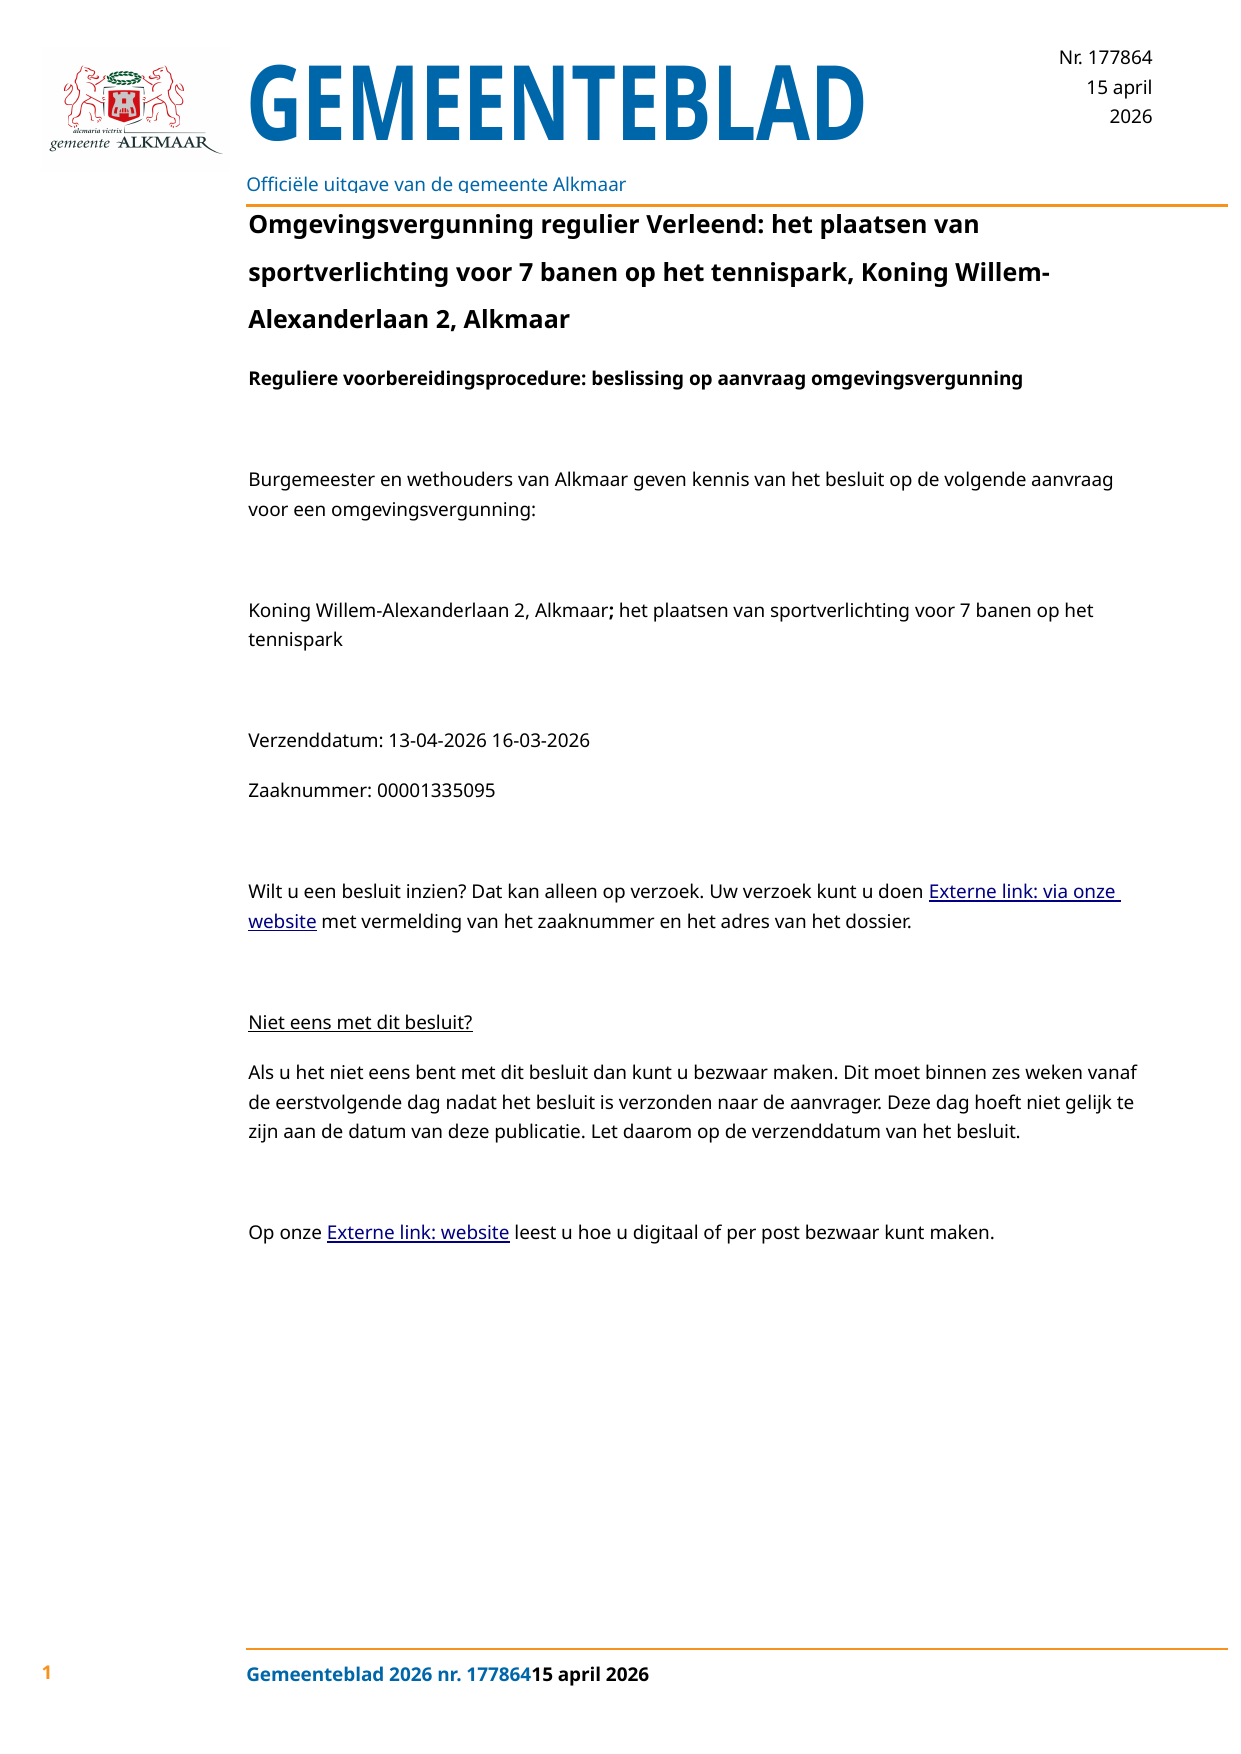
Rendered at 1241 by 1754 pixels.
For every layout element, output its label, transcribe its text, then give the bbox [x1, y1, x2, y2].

text Als u het niet eens bent met dit besluit dan kunt u bezwaar maken. Dit moet binnen zes weken vanaf de eerstvolgende dag nadat het besluit is verzonden naar de aanvrager. Deze dag hoeft niet gelijk te zijn aan de datum van deze publicatie. Let daarom op de verzenddatum van het besluit. [248, 1059, 1152, 1144]
text Wilt u een besluit inzien? Dat kan alleen op verzoek. Uw verzoek kunt u doen Externe link: via onze website met vermelding van het zaaknummer en het adres van het dossier. [248, 878, 1152, 934]
text Reguliere voorbereidingsprocedure: beslissing op aanvraag omgevingsvergunning [248, 366, 1152, 391]
picture [41, 47, 231, 172]
text Burgemeester en wethouders van Alkmaar geven kennis van het besluit op de volgende aanvraag voor een omgevingsvergunning: [248, 466, 1152, 522]
text Zaaknummer: 00001335095 [248, 778, 1152, 803]
text Koning Willem-Alexanderlaan 2, Alkmaar; het plaatsen van sportverlichting voor 7 banen op het tennispark [248, 597, 1152, 652]
text Omgevingsvergunning regulier Verleend: het plaatsen van sportverlichting voor 7 banen op het tennispark, Koning Willem-Alexanderlaan 2, Alkmaar [248, 207, 1152, 336]
text Op onze Externe link: website leest u hoe u digitaal of per post bezwaar kunt maken. [248, 1219, 1152, 1245]
text Niet eens met dit besluit? [248, 1009, 1152, 1034]
text Verzenddatum: 13-04-2026 16-03-2026 [248, 727, 1152, 753]
